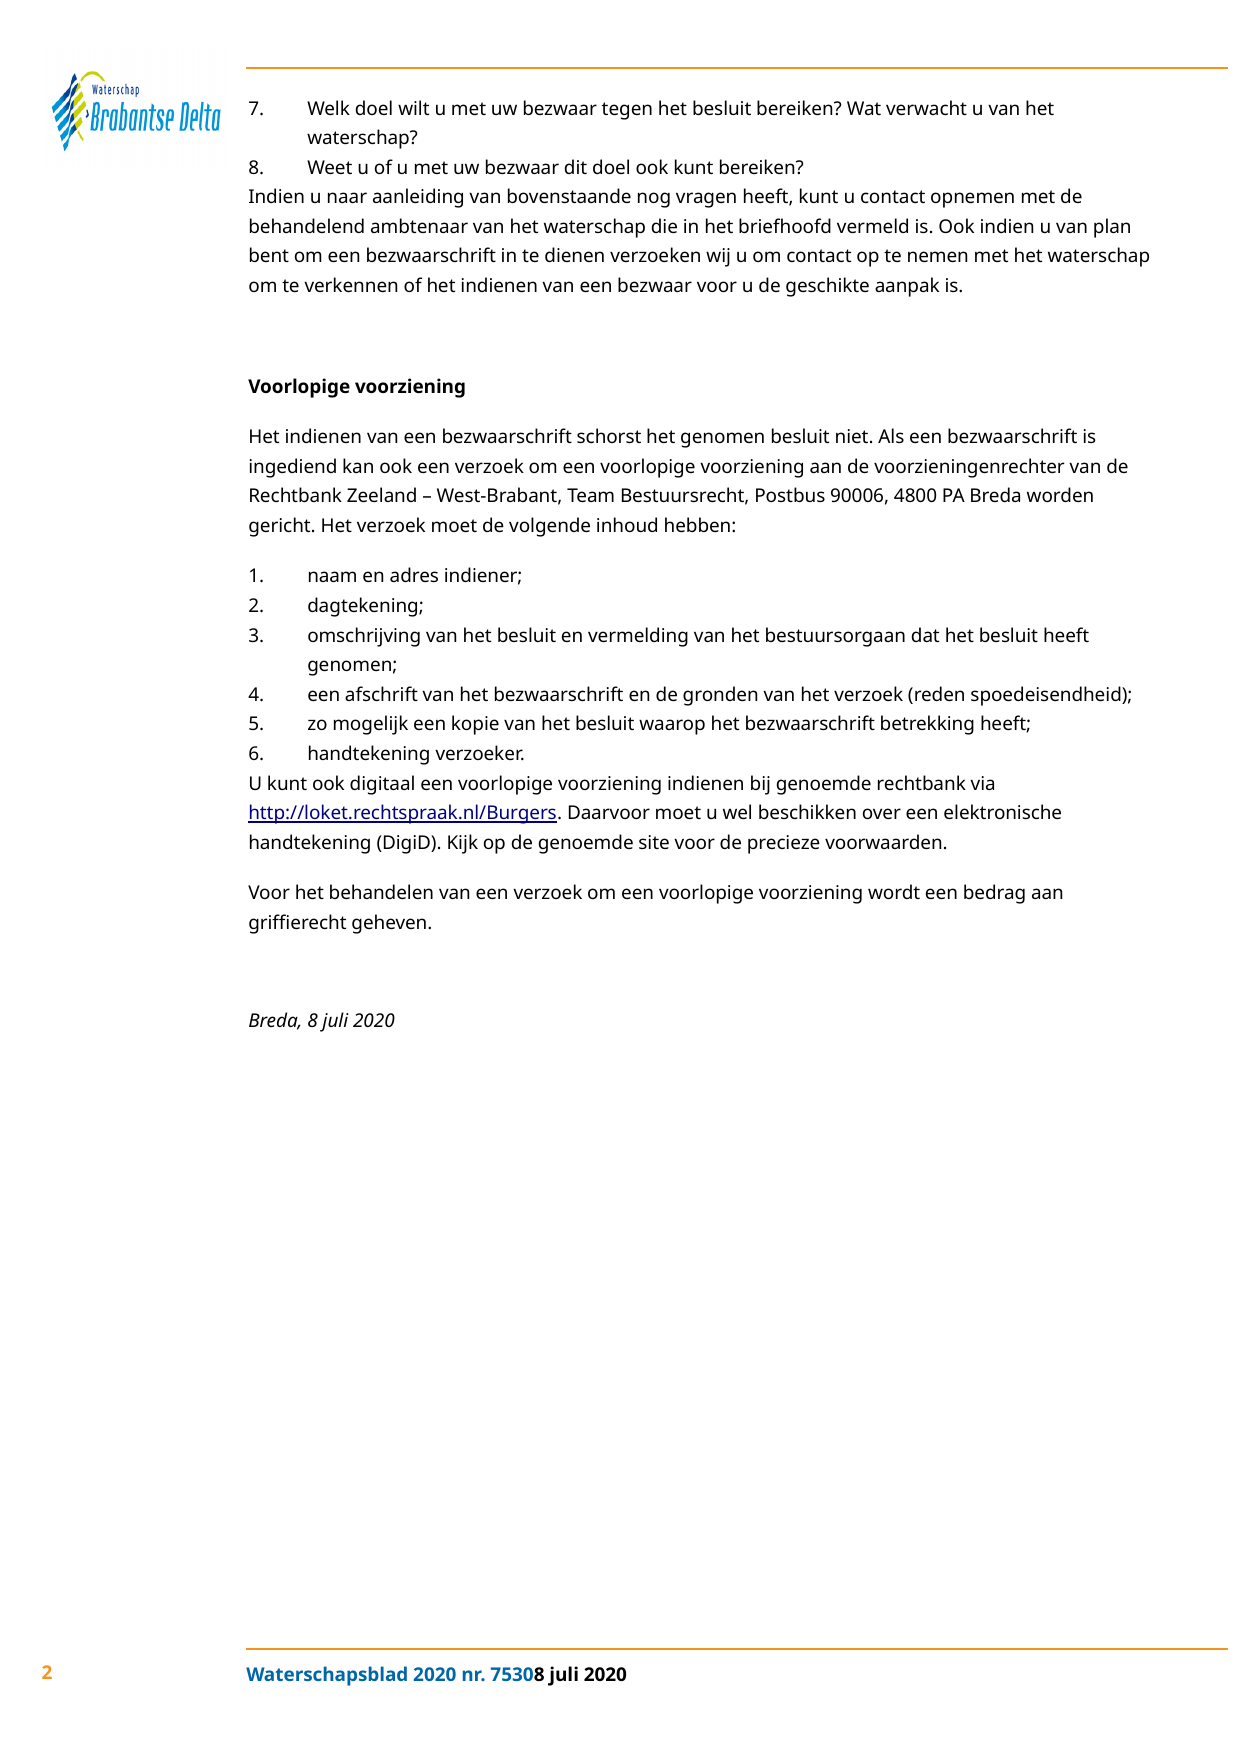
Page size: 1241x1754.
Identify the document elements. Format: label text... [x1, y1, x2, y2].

list dagtekening; [248, 592, 1152, 618]
text Voor het behandelen van een verzoek om een voorlopige voorziening wordt een bedrag aan griffierecht geheven. [248, 879, 1152, 935]
list handtekening verzoeker. [248, 740, 1152, 766]
text Breda, 8 juli 2020 [248, 1007, 1152, 1033]
list zo mogelijk een kopie van het besluit waarop het bezwaarschrift betrekking heeft; [248, 711, 1152, 736]
list Weet u of u met uw bezwaar dit doel ook kunt bereiken? [248, 154, 1152, 180]
text Voorlopige voorziening [248, 373, 1152, 399]
text Het indienen van een bezwaarschrift schorst het genomen besluit niet. Als een bezwaarschrift is ingediend kan ook een verzoek om een voorlopige voorziening aan de voorzieningenrechter van de Rechtbank Zeeland – West-Brabant, Team Bestuursrecht, Postbus 90006, 4800 PA Breda worden gericht. Het verzoek moet de volgende inhoud hebben: [248, 423, 1152, 538]
picture [41, 47, 231, 172]
text U kunt ook digitaal een voorlopige voorziening indienen bij genoemde rechtbank via http://loket.rechtspraak.nl/Burgers. Daarvoor moet u wel beschikken over een elektronische handtekening (DigiD). Kijk op de genoemde site voor de precieze voorwaarden. [248, 770, 1152, 855]
list naam en adres indiener; [248, 563, 1152, 588]
list Welk doel wilt u met uw bezwaar tegen het besluit bereiken? Wat verwacht u van het waterschap? [248, 95, 1152, 150]
text Indien u naar aanleiding van bovenstaande nog vragen heeft, kunt u contact opnemen met de behandelend ambtenaar van het waterschap die in het briefhoofd vermeld is. Ook indien u van plan bent om een bezwaarschrift in te dienen verzoeken wij u om contact op te nemen met het waterschap om te verkennen of het indienen van een bezwaar voor u de geschikte aanpak is. [248, 183, 1152, 298]
list een afschrift van het bezwaarschrift en de gronden van het verzoek (reden spoedeisendheid); [248, 681, 1152, 707]
list omschrijving van het besluit en vermelding van het bestuursorgaan dat het besluit heeft genomen; [248, 622, 1152, 677]
